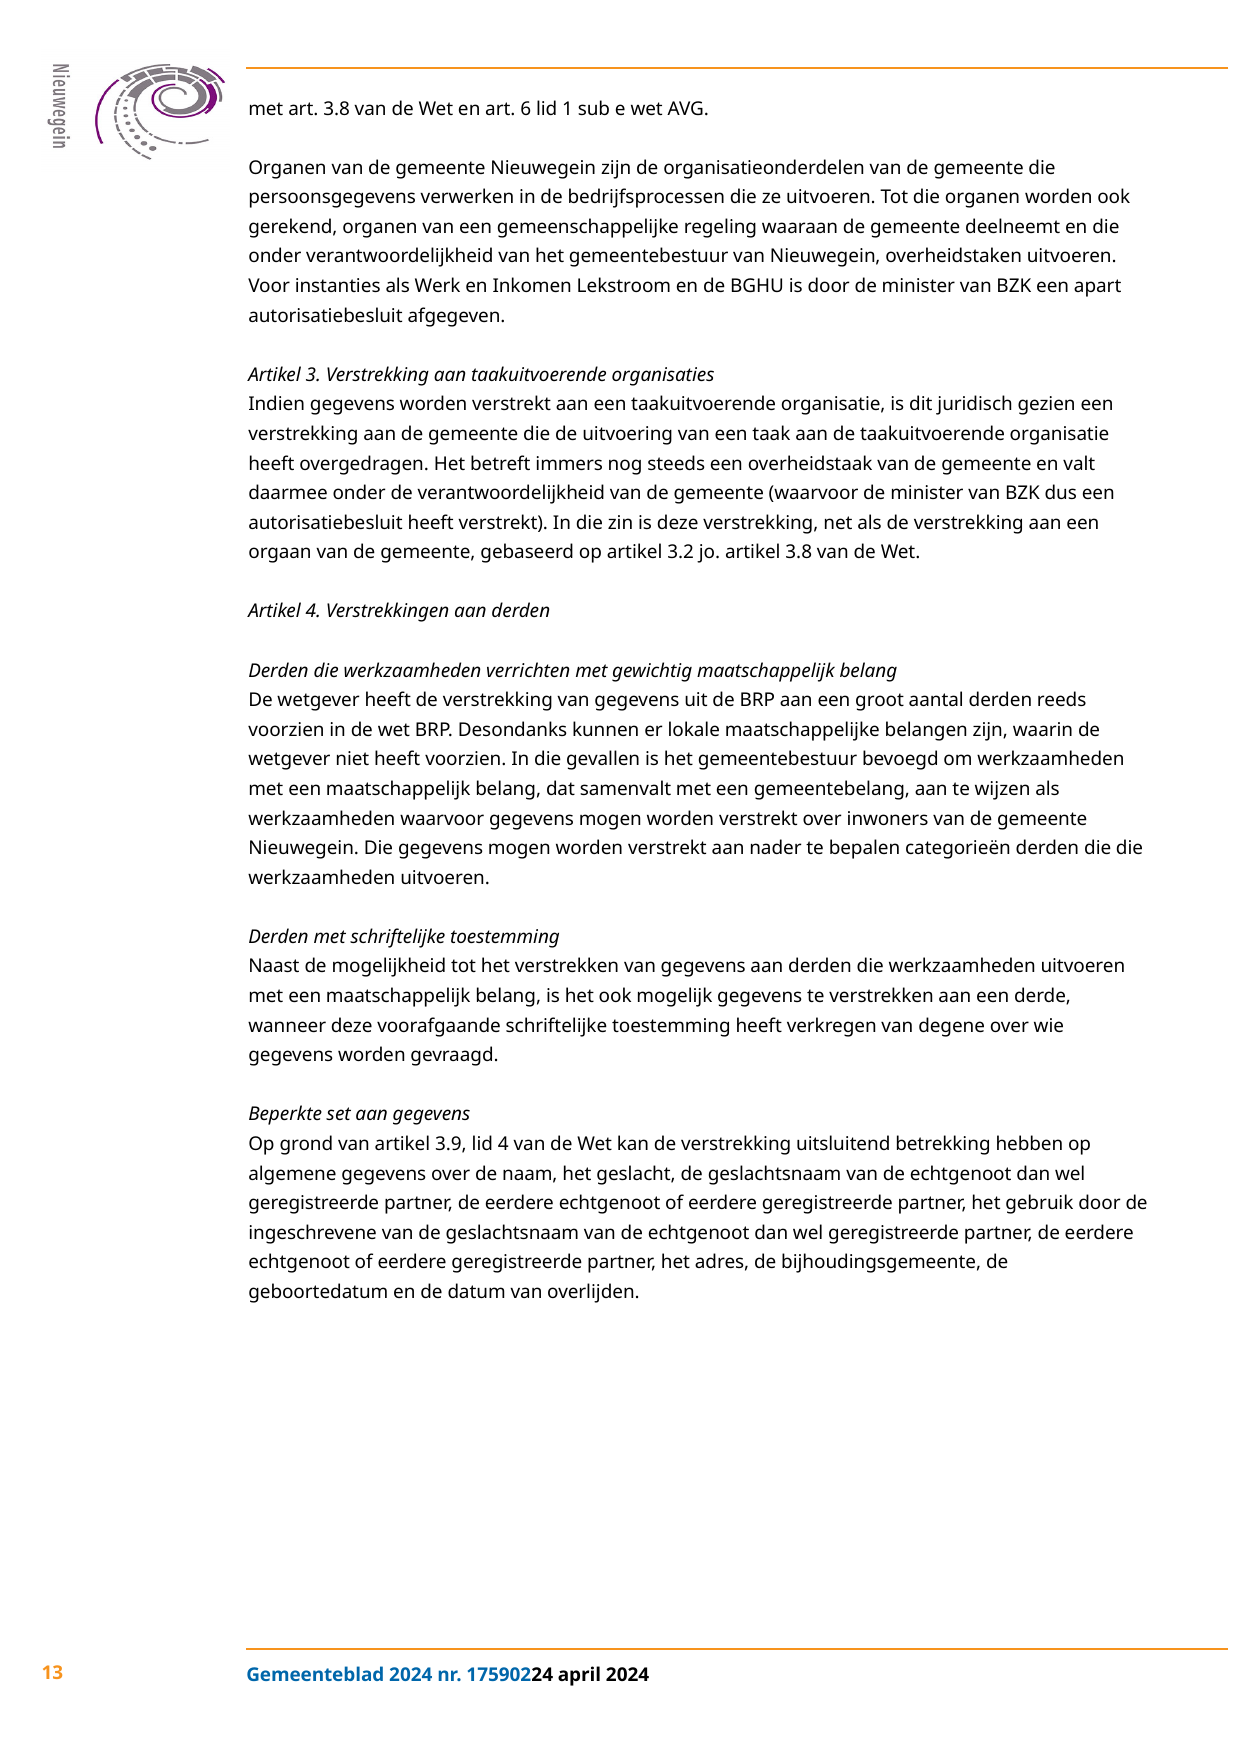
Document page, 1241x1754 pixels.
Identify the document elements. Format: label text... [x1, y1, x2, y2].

text Organen van de gemeente Nieuwegein zijn de organisatieonderdelen van de gemeente die persoonsgegevens verwerken in de bedrijfsprocessen die ze uitvoeren. Tot die organen worden ook gerekend, organen van een gemeenschappelijke regeling waaraan de gemeente deelneemt en die onder verantwoordelijkheid van het gemeentebestuur van Nieuwegein, overheidstaken uitvoeren. Voor instanties als Werk en Inkomen Lekstroom en de BGHU is door de minister van BZK een apart autorisatiebesluit afgegeven. [248, 154, 1152, 328]
picture [41, 47, 231, 172]
text Naast de mogelijkheid tot het verstrekken van gegevens aan derden die werkzaamheden uitvoeren met een maatschappelijk belang, is het ook mogelijk gegevens te verstrekken aan een derde, wanneer deze voorafgaande schriftelijke toestemming heeft verkregen van degene over wie gegevens worden gevraagd. [248, 953, 1152, 1067]
text Indien gegevens worden verstrekt aan een taakuitvoerende organisatie, is dit juridisch gezien een verstrekking aan de gemeente die de uitvoering van een taak aan de taakuitvoerende organisatie heeft overgedragen. Het betreft immers nog steeds een overheidstaak van de gemeente en valt daarmee onder de verantwoordelijkheid van de gemeente (waarvoor de minister van BZK dus een autorisatiebesluit heeft verstrekt). In die zin is deze verstrekking, net als de verstrekking aan een orgaan van de gemeente, gebaseerd op artikel 3.2 jo. artikel 3.8 van de Wet. [248, 391, 1152, 564]
text met art. 3.8 van de Wet en art. 6 lid 1 sub e wet AVG. [248, 95, 1152, 121]
text Op grond van artikel 3.9, lid 4 van de Wet kan de verstrekking uitsluitend betrekking hebben op algemene gegevens over de naam, het geslacht, de geslachtsnaam van de echtgenoot dan wel geregistreerde partner, de eerdere echtgenoot of eerdere geregistreerde partner, het gebruik door de ingeschrevene van de geslachtsnaam van de echtgenoot dan wel geregistreerde partner, de eerdere echtgenoot of eerdere geregistreerde partner, het adres, de bijhoudingsgemeente, de geboortedatum en de datum van overlijden. [248, 1130, 1152, 1304]
text Beperkte set aan gegevens [248, 1101, 1152, 1126]
text Derden die werkzaamheden verrichten met gewichtig maatschappelijk belang [248, 657, 1152, 683]
text Derden met schriftelijke toestemming [248, 923, 1152, 949]
text Artikel 3. Verstrekking aan taakuitvoerende organisaties [248, 361, 1152, 387]
text De wetgever heeft de verstrekking van gegevens uit de BRP aan een groot aantal derden reeds voorzien in de wet BRP. Desondanks kunnen er lokale maatschappelijke belangen zijn, waarin de wetgever niet heeft voorzien. In die gevallen is het gemeentebestuur bevoegd om werkzaamheden met een maatschappelijk belang, dat samenvalt met een gemeentebelang, aan te wijzen als werkzaamheden waarvoor gegevens mogen worden verstrekt over inwoners van de gemeente Nieuwegein. Die gegevens mogen worden verstrekt aan nader te bepalen categorieën derden die die werkzaamheden uitvoeren. [248, 686, 1152, 890]
text Artikel 4. Verstrekkingen aan derden [248, 598, 1152, 623]
